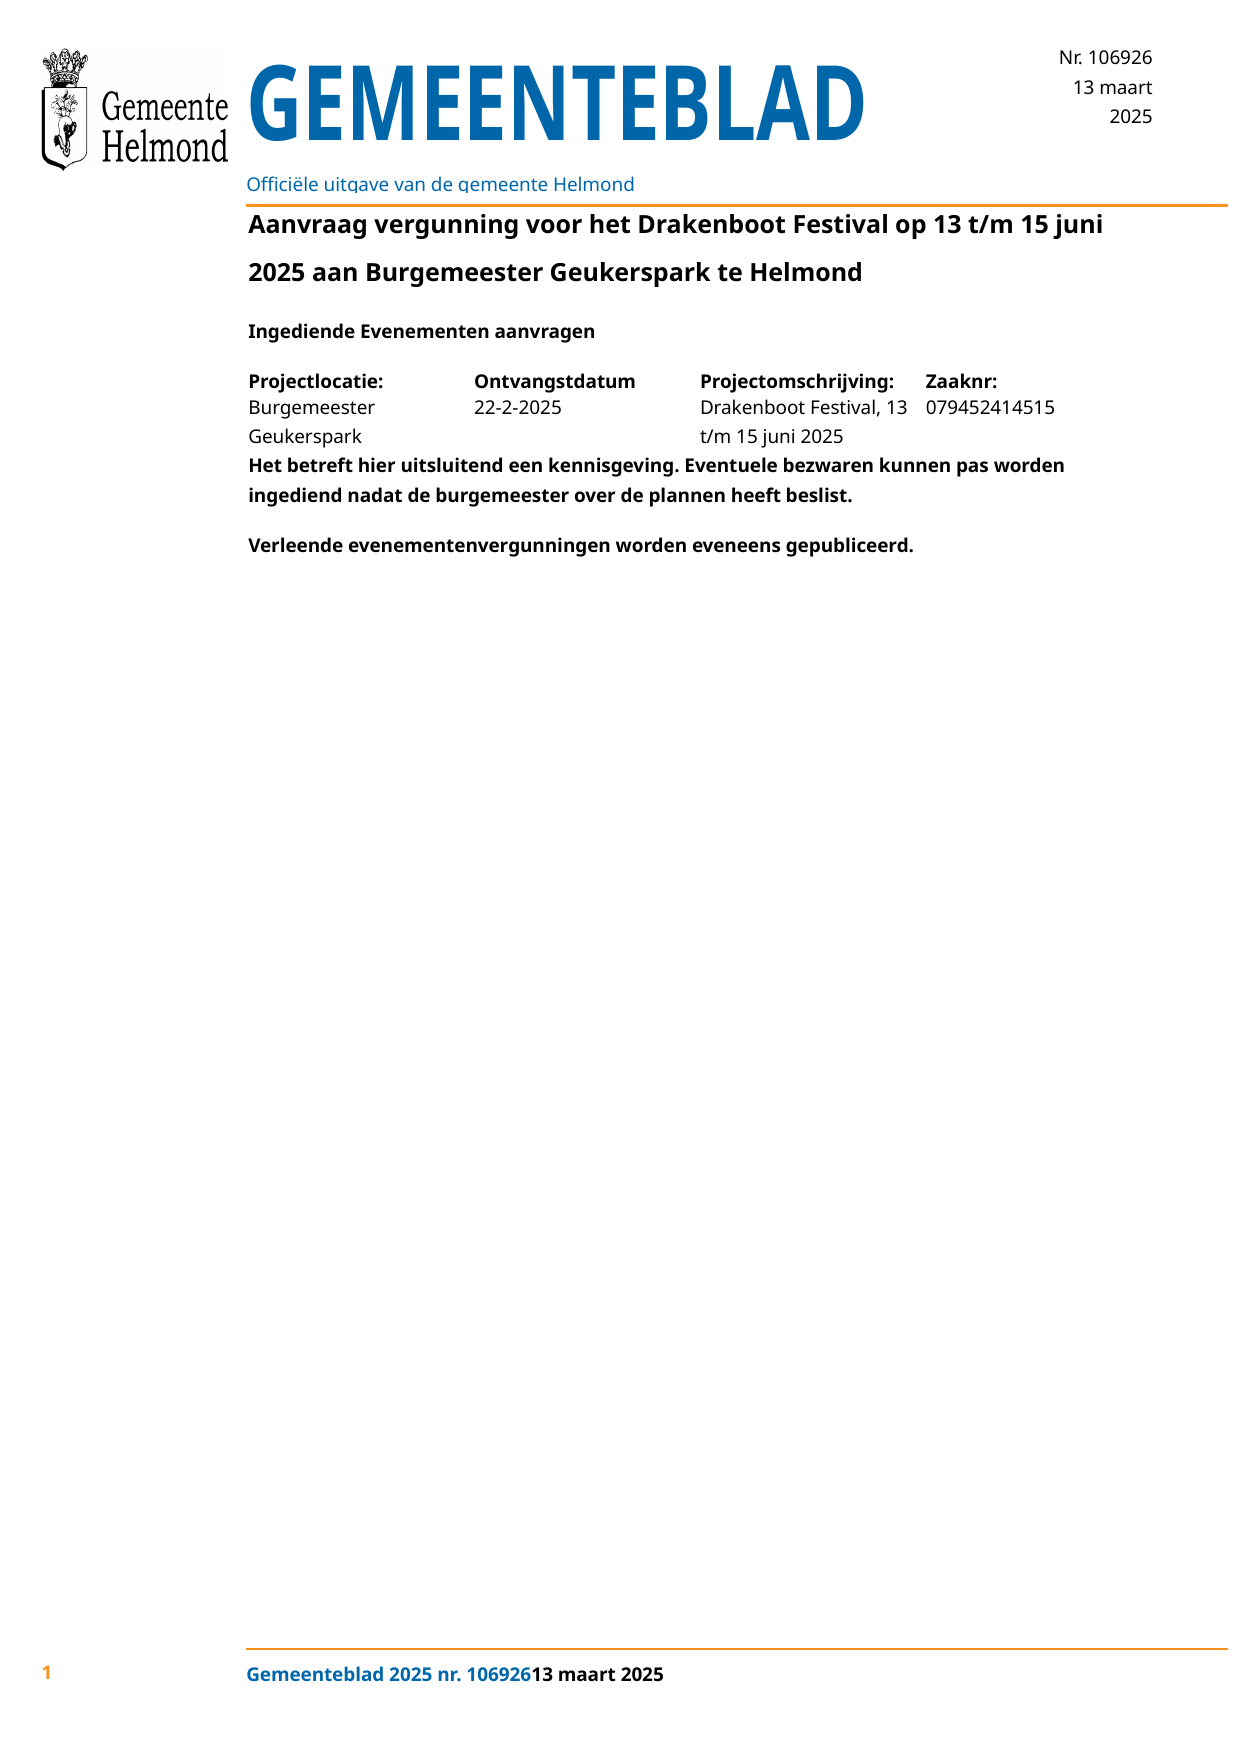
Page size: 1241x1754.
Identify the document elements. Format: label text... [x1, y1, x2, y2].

table_header Ontvangstdatum [474, 369, 700, 394]
table_cell Burgemeester Geukerspark [248, 394, 474, 449]
text Het betreft hier uitsluitend een kennisgeving. Eventuele bezwaren kunnen pas worden ingediend nadat de burgemeester over de plannen heeft beslist. [248, 453, 1152, 508]
table_cell 22-2-2025 [474, 394, 700, 449]
text Verleende evenementenvergunningen worden eveneens gepubliceerd. [248, 533, 1152, 558]
text Ingediende Evenementen aanvragen [248, 318, 1152, 344]
picture [41, 47, 231, 172]
table_header Zaaknr: [926, 369, 1152, 394]
table_cell Drakenboot Festival, 13 t/m 15 juni 2025 [700, 394, 926, 449]
table_header Projectlocatie: [248, 369, 474, 394]
table_header Projectomschrijving: [700, 369, 926, 394]
table_cell 079452414515 [926, 394, 1152, 449]
text Aanvraag vergunning voor het Drakenboot Festival op 13 t/m 15 juni 2025 aan Burgemeester Geukerspark te Helmond [248, 207, 1152, 288]
